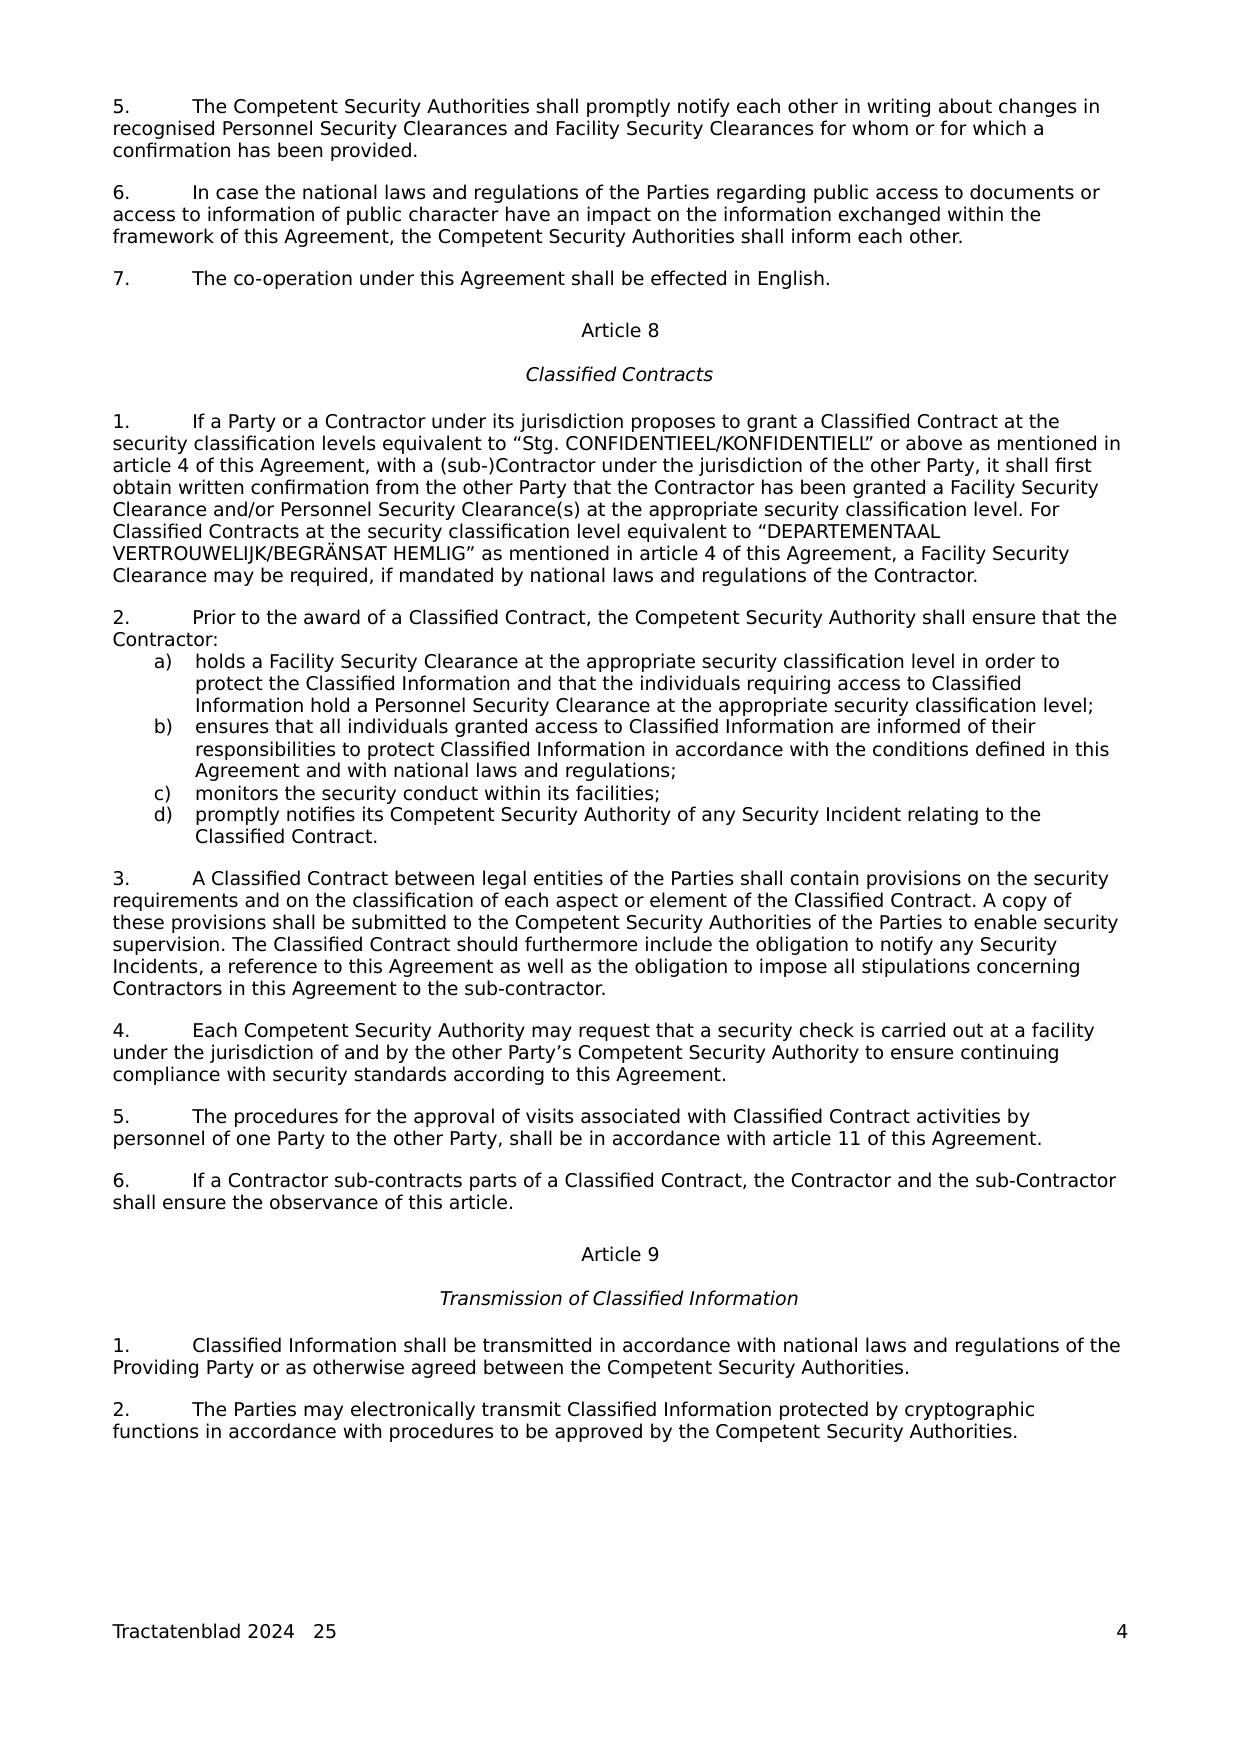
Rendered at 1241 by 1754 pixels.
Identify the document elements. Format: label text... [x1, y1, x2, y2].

text 5. The Competent Security Authorities shall promptly notify each other in writing about changes in recognised Personnel Security Clearances and Facility Security Clearances for whom or for which a confirmation has been provided. [112, 96, 1128, 162]
text a) holds a Facility Security Clearance at the appropriate security classification level in order to protect the Classified Information and that the individuals requiring access to Classified Information hold a Personnel Security Clearance at the appropriate security classification level; [153, 651, 1128, 716]
text 6. If a Contractor sub-contracts parts of a Classified Contract, the Contractor and the sub-Contractor shall ensure the observance of this article. [112, 1170, 1128, 1214]
text c) monitors the security conduct within its facilities; [153, 782, 1128, 804]
text 1. Classified Information shall be transmitted in accordance with national laws and regulations of the Providing Party or as otherwise agreed between the Competent Security Authorities. [112, 1335, 1128, 1379]
text 6. In case the national laws and regulations of the Parties regarding public access to documents or access to information of public character have an impact on the information exchanged within the framework of this Agreement, the Competent Security Authorities shall inform each other. [112, 182, 1128, 248]
text d) promptly notifies its Competent Security Authority of any Security Incident relating to the Classified Contract. [153, 804, 1128, 848]
text 5. The procedures for the approval of visits associated with Classified Contract activities by personnel of one Party to the other Party, shall be in accordance with article 11 of this Agreement. [112, 1106, 1128, 1150]
text 4. Each Competent Security Authority may request that a security check is carried out at a facility under the jurisdiction of and by the other Party’s Competent Security Authority to ensure continuing compliance with security standards according to this Agreement. [112, 1020, 1128, 1086]
text 2. The Parties may electronically transmit Classified Information protected by cryptographic functions in accordance with procedures to be approved by the Competent Security Authorities. [112, 1399, 1128, 1443]
subtitle Article 8 Classified Contracts [112, 320, 1128, 386]
text b) ensures that all individuals granted access to Classified Information are informed of their responsibilities to protect Classified Information in accordance with the conditions defined in this Agreement and with national laws and regulations; [153, 716, 1128, 782]
text 3. A Classified Contract between legal entities of the Parties shall contain provisions on the security requirements and on the classification of each aspect or element of the Classified Contract. A copy of these provisions shall be submitted to the Competent Security Authorities of the Parties to enable security supervision. The Classified Contract should furthermore include the obligation to notify any Security Incidents, a reference to this Agreement as well as the obligation to impose all stipulations concerning Contractors in this Agreement to the sub-contractor. [112, 868, 1128, 1000]
subtitle Article 9 Transmission of Classified Information [112, 1244, 1128, 1310]
text 7. The co-operation under this Agreement shall be effected in English. [112, 268, 1128, 290]
text 1. If a Party or a Contractor under its jurisdiction proposes to grant a Classified Contract at the security classification levels equivalent to “Stg. CONFIDENTIEEL/KONFIDENTIELL” or above as mentioned in article 4 of this Agreement, with a (sub-)Contractor under the jurisdiction of the other Party, it shall first obtain written confirmation from the other Party that the Contractor has been granted a Facility Security Clearance and/or Personnel Security Clearance(s) at the appropriate security classification level. For Classified Contracts at the security classification level equivalent to “DEPARTEMENTAAL VERTROUWELIJK/BEGRÄNSAT HEMLIG” as mentioned in article 4 of this Agreement, a Facility Security Clearance may be required, if mandated by national laws and regulations of the Contractor. [112, 411, 1128, 587]
text 2. Prior to the award of a Classified Contract, the Competent Security Authority shall ensure that the Contractor: [112, 607, 1128, 651]
